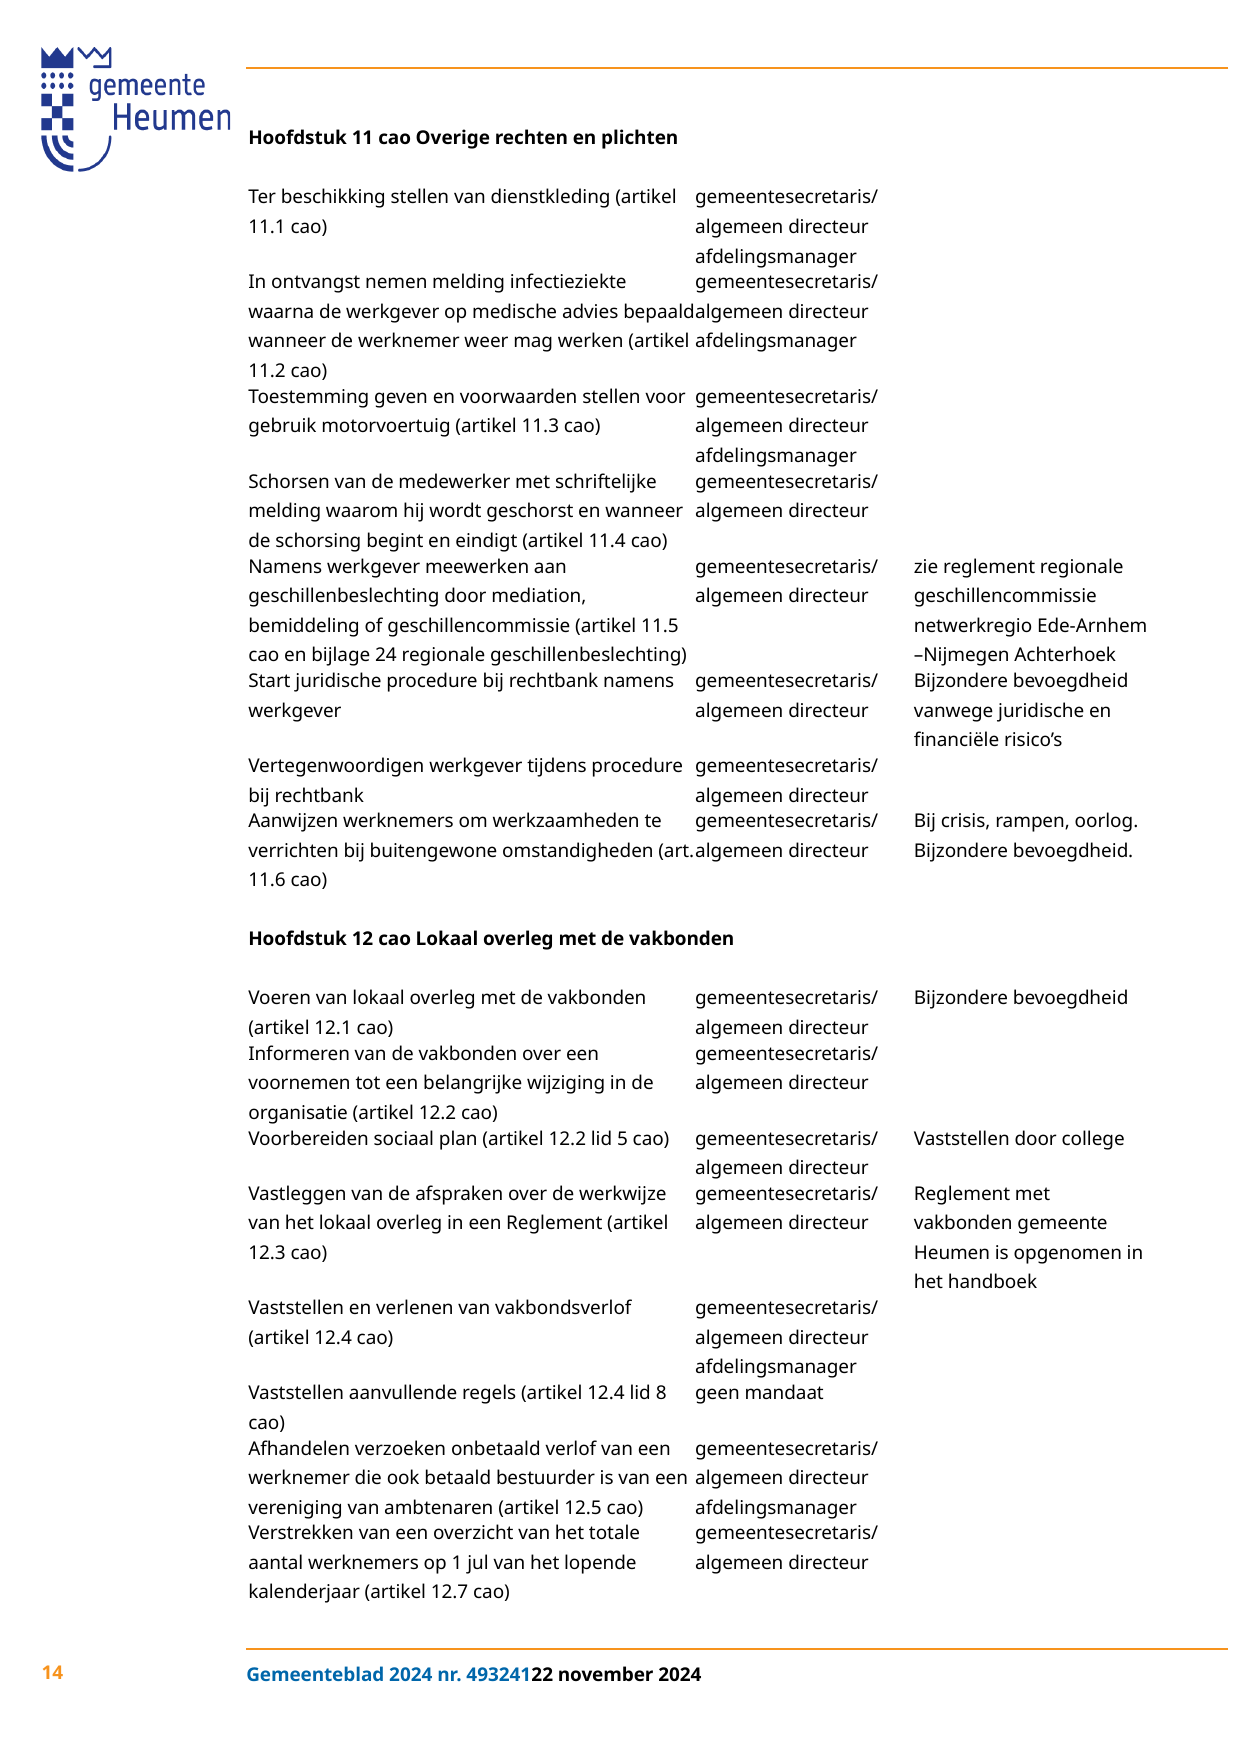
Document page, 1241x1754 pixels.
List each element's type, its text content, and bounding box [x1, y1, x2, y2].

table_header gemeentesecretaris/algemeen directeur afdelingsmanager [695, 184, 914, 268]
table_cell gemeentesecretaris/algemeen directeur [695, 1040, 914, 1125]
table_cell Start juridische procedure bij rechtbank namens werkgever [248, 667, 695, 752]
table_cell geen mandaat [695, 1379, 914, 1435]
table_cell gemeentesecretaris/algemeen directeur [695, 1125, 914, 1180]
table_cell Vertegenwoordigen werkgever tijdens procedure bij rechtbank [248, 752, 695, 807]
table_cell Aanwijzen werknemers om werkzaamheden te verrichten bij buitengewone omstandigheden (art. 11.6 cao) [248, 808, 695, 892]
table_cell gemeentesecretaris/algemeen directeur [695, 553, 914, 667]
table_cell [914, 1379, 1152, 1435]
table_cell Vaststellen door college [914, 1125, 1152, 1180]
picture [41, 47, 231, 172]
table_header Bijzondere bevoegdheid [914, 985, 1152, 1040]
table_cell [914, 1295, 1152, 1379]
table_cell gemeentesecretaris/algemeen directeur [695, 1520, 914, 1604]
table_cell Vastleggen van de afspraken over de werkwijze van het lokaal overleg in een Reglement (artikel 12.3 cao) [248, 1180, 695, 1294]
text Hoofdstuk 12 cao Lokaal overleg met de vakbonden [248, 925, 1152, 951]
table_cell gemeentesecretaris/algemeen directeur [695, 468, 914, 553]
table_cell Informeren van de vakbonden over een voornemen tot een belangrijke wijziging in de organisatie (artikel 12.2 cao) [248, 1040, 695, 1125]
table_cell [914, 383, 1152, 468]
table_header Ter beschikking stellen van dienstkleding (artikel 11.1 cao) [248, 184, 695, 268]
table_cell gemeentesecretaris/algemeen directeur [695, 808, 914, 892]
table_header gemeentesecretaris/algemeen directeur [695, 985, 914, 1040]
table_cell [914, 1520, 1152, 1604]
table_cell Namens werkgever meewerken aan geschillenbeslechting door mediation, bemiddeling of geschillencommissie (artikel 11.5 cao en bijlage 24 regionale geschillenbeslechting) [248, 553, 695, 667]
table_cell Bij crisis, rampen, oorlog. Bijzondere bevoegdheid. [914, 808, 1152, 892]
table_cell Toestemming geven en voorwaarden stellen voor gebruik motorvoertuig (artikel 11.3 cao) [248, 383, 695, 468]
table_cell Schorsen van de medewerker met schriftelijke melding waarom hij wordt geschorst en wanneer de schorsing begint en eindigt (artikel 11.4 cao) [248, 468, 695, 553]
table_cell gemeentesecretaris/algemeen directeur afdelingsmanager [695, 1435, 914, 1519]
table_cell Afhandelen verzoeken onbetaald verlof van een werknemer die ook betaald bestuurder is van een vereniging van ambtenaren (artikel 12.5 cao) [248, 1435, 695, 1519]
table_cell gemeentesecretaris/algemeen directeur [695, 752, 914, 807]
table_cell gemeentesecretaris/algemeen directeur [695, 1180, 914, 1294]
table_cell [914, 269, 1152, 383]
table_cell Verstrekken van een overzicht van het totale aantal werknemers op 1 jul van het lopende kalenderjaar (artikel 12.7 cao) [248, 1520, 695, 1604]
table_header Voeren van lokaal overleg met de vakbonden (artikel 12.1 cao) [248, 985, 695, 1040]
text Hoofdstuk 11 cao Overige rechten en plichten [248, 124, 1152, 150]
table_cell Bijzondere bevoegdheid vanwege juridische en financiële risico’s [914, 667, 1152, 752]
table_cell Reglement met vakbonden gemeente Heumen is opgenomen in het handboek [914, 1180, 1152, 1294]
table_header [914, 184, 1152, 268]
table_cell gemeentesecretaris/algemeen directeur afdelingsmanager [695, 383, 914, 468]
table_cell [914, 1435, 1152, 1519]
table_cell [914, 468, 1152, 553]
table_cell gemeentesecretaris/algemeen directeur afdelingsmanager [695, 269, 914, 383]
table_cell gemeentesecretaris/algemeen directeur afdelingsmanager [695, 1295, 914, 1379]
table_cell Vaststellen en verlenen van vakbondsverlof (artikel 12.4 cao) [248, 1295, 695, 1379]
table_cell [914, 1040, 1152, 1125]
table_cell gemeentesecretaris/algemeen directeur [695, 667, 914, 752]
table_cell [914, 752, 1152, 807]
table_cell Voorbereiden sociaal plan (artikel 12.2 lid 5 cao) [248, 1125, 695, 1180]
table_cell In ontvangst nemen melding infectieziekte waarna de werkgever op medische advies bepaald wanneer de werknemer weer mag werken (artikel 11.2 cao) [248, 269, 695, 383]
table_cell zie reglement regionale geschillencommissie netwerkregio Ede-Arnhem –Nijmegen Achterhoek [914, 553, 1152, 667]
table_cell Vaststellen aanvullende regels (artikel 12.4 lid 8 cao) [248, 1379, 695, 1435]
